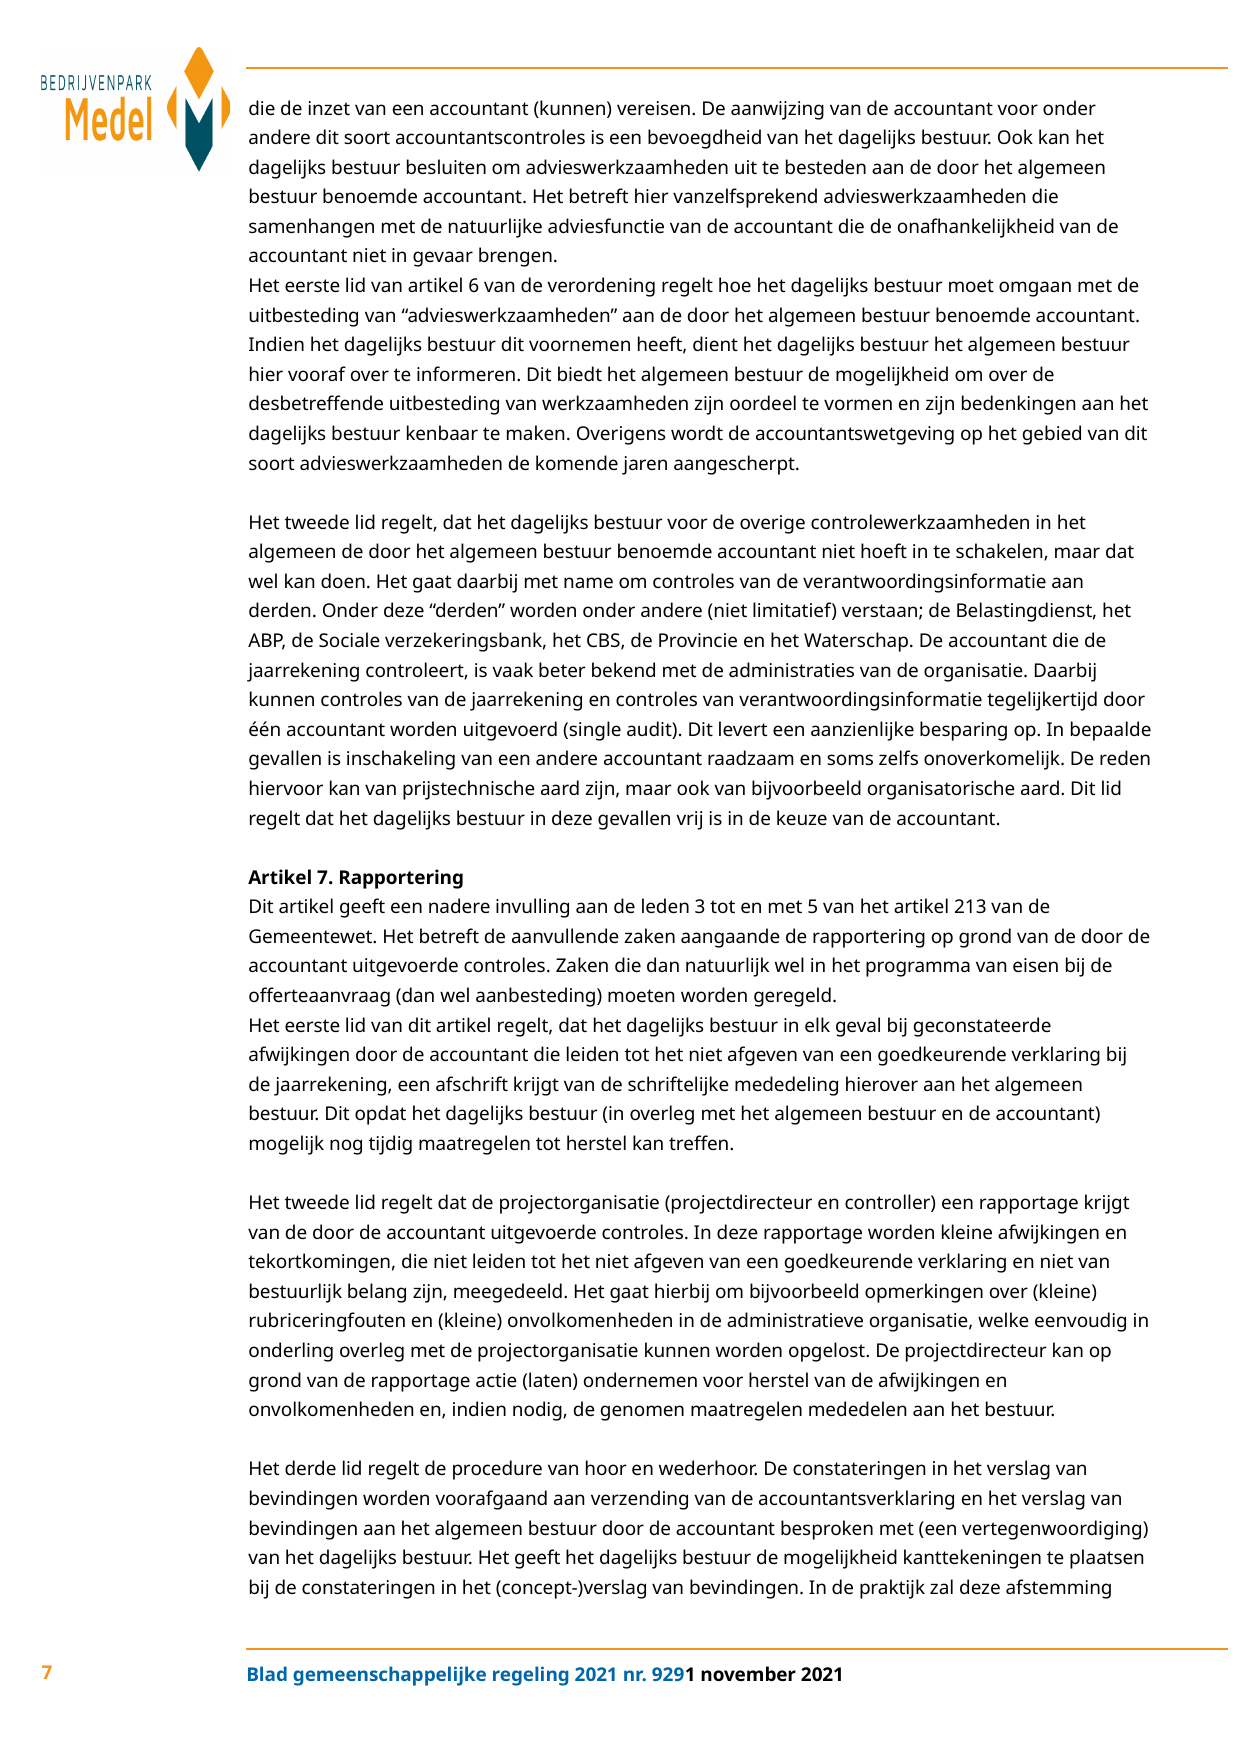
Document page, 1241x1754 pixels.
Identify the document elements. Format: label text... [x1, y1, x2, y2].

text Dit artikel geeft een nadere invulling aan de leden 3 tot en met 5 van het artikel 213 van de Gemeentewet. Het betreft de aanvullende zaken aangaande de rapportering op grond van de door de accountant uitgevoerde controles. Zaken die dan natuurlijk wel in het programma van eisen bij de offerteaanvraag (dan wel aanbesteding) moeten worden geregeld. [248, 893, 1152, 1008]
text Het eerste lid van artikel 6 van de verordening regelt hoe het dagelijks bestuur moet omgaan met de uitbesteding van “advieswerkzaamheden” aan de door het algemeen bestuur benoemde accountant. Indien het dagelijks bestuur dit voornemen heeft, dient het dagelijks bestuur het algemeen bestuur hier vooraf over te informeren. Dit biedt het algemeen bestuur de mogelijkheid om over de desbetreffende uitbesteding van werkzaamheden zijn oordeel te vormen en zijn bedenkingen aan het dagelijks bestuur kenbaar te maken. Overigens wordt de accountantswetgeving op het gebied van dit soort advieswerkzaamheden de komende jaren aangescherpt. [248, 272, 1152, 476]
text Het eerste lid van dit artikel regelt, dat het dagelijks bestuur in elk geval bij geconstateerde afwijkingen door de accountant die leiden tot het niet afgeven van een goedkeurende verklaring bij de jaarrekening, een afschrift krijgt van de schriftelijke mededeling hierover aan het algemeen bestuur. Dit opdat het dagelijks bestuur (in overleg met het algemeen bestuur en de accountant) mogelijk nog tijdig maatregelen tot herstel kan treffen. [248, 1012, 1152, 1156]
text Het tweede lid regelt dat de projectorganisatie (projectdirecteur en controller) een rapportage krijgt van de door de accountant uitgevoerde controles. In deze rapportage worden kleine afwijkingen en tekortkomingen, die niet leiden tot het niet afgeven van een goedkeurende verklaring en niet van bestuurlijk belang zijn, meegedeeld. Het gaat hierbij om bijvoorbeeld opmerkingen over (kleine) rubriceringfouten en (kleine) onvolkomenheden in de administratieve organisatie, welke eenvoudig in onderling overleg met de projectorganisatie kunnen worden opgelost. De projectdirecteur kan op grond van de rapportage actie (laten) ondernemen voor herstel van de afwijkingen en onvolkomenheden en, indien nodig, de genomen maatregelen mededelen aan het bestuur. [248, 1189, 1152, 1422]
text Artikel 7. Rapportering [248, 864, 1152, 890]
picture [41, 47, 231, 172]
text die de inzet van een accountant (kunnen) vereisen. De aanwijzing van de accountant voor onder andere dit soort accountantscontroles is een bevoegdheid van het dagelijks bestuur. Ook kan het dagelijks bestuur besluiten om advieswerkzaamheden uit te besteden aan de door het algemeen bestuur benoemde accountant. Het betreft hier vanzelfsprekend advieswerkzaamheden die samenhangen met de natuurlijke adviesfunctie van de accountant die de onafhankelijkheid van de accountant niet in gevaar brengen. [248, 95, 1152, 268]
text Het derde lid regelt de procedure van hoor en wederhoor. De constateringen in het verslag van bevindingen worden voorafgaand aan verzending van de accountantsverklaring en het verslag van bevindingen aan het algemeen bestuur door de accountant besproken met (een vertegenwoordiging) van het dagelijks bestuur. Het geeft het dagelijks bestuur de mogelijkheid kanttekeningen te plaatsen bij de constateringen in het (concept-)verslag van bevindingen. In de praktijk zal deze afstemming [248, 1456, 1152, 1600]
text Het tweede lid regelt, dat het dagelijks bestuur voor de overige controlewerkzaamheden in het algemeen de door het algemeen bestuur benoemde accountant niet hoeft in te schakelen, maar dat wel kan doen. Het gaat daarbij met name om controles van de verantwoordingsinformatie aan derden. Onder deze “derden” worden onder andere (niet limitatief) verstaan; de Belastingdienst, het ABP, de Sociale verzekeringsbank, het CBS, de Provincie en het Waterschap. De accountant die de jaarrekening controleert, is vaak beter bekend met de administraties van de organisatie. Daarbij kunnen controles van de jaarrekening en controles van verantwoordingsinformatie tegelijkertijd door één accountant worden uitgevoerd (single audit). Dit levert een aanzienlijke besparing op. In bepaalde gevallen is inschakeling van een andere accountant raadzaam en soms zelfs onoverkomelijk. De reden hiervoor kan van prijstechnische aard zijn, maar ook van bijvoorbeeld organisatorische aard. Dit lid regelt dat het dagelijks bestuur in deze gevallen vrij is in de keuze van de accountant. [248, 509, 1152, 831]
